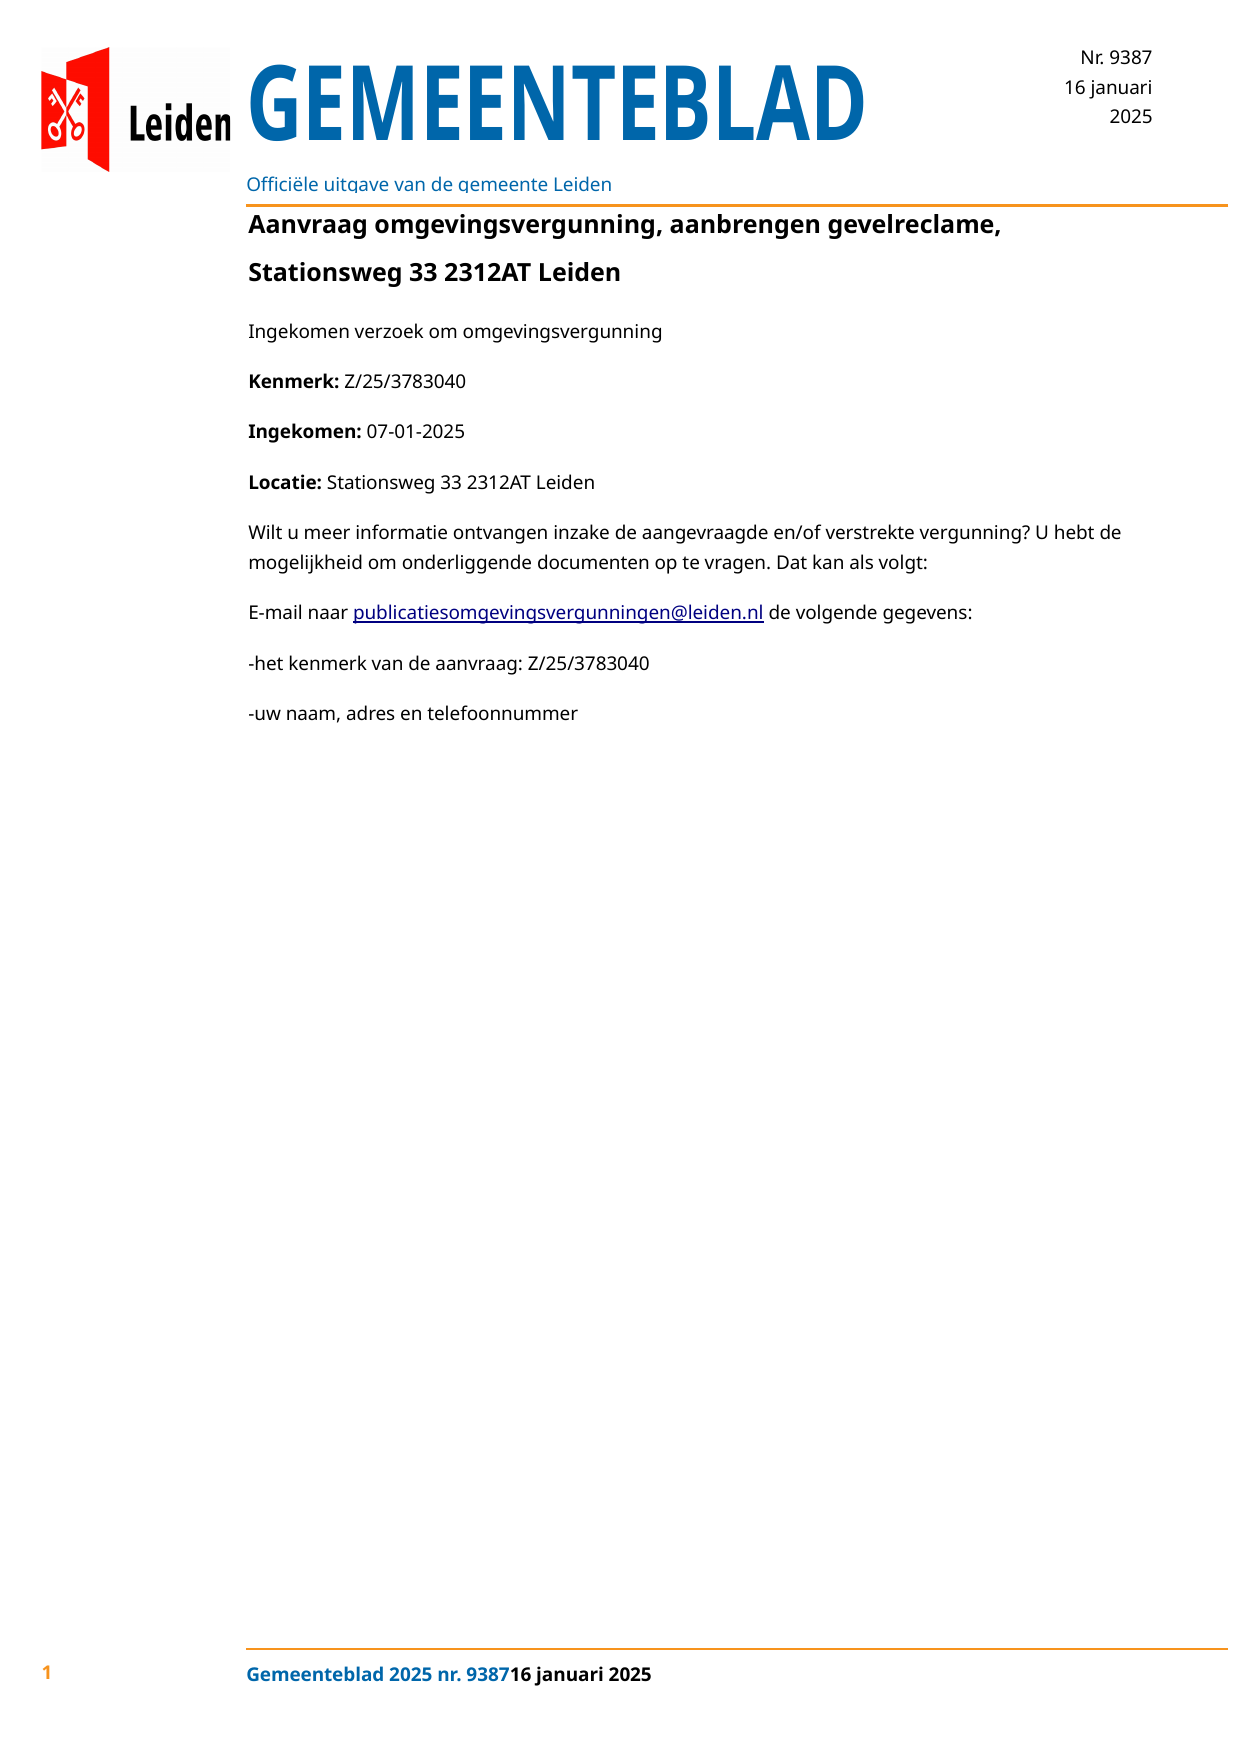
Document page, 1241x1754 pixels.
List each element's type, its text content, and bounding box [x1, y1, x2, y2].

text Aanvraag omgevingsvergunning, aanbrengen gevelreclame, Stationsweg 33 2312AT Leiden [248, 207, 1152, 288]
text Ingekomen: 07-01-2025 [248, 419, 1152, 444]
text Kenmerk: Z/25/3783040 [248, 368, 1152, 394]
text Wilt u meer informatie ontvangen inzake de aangevraagde en/of verstrekte vergunning? U hebt de mogelijkheid om onderliggende documenten op te vragen. Dat kan als volgt: [248, 519, 1152, 575]
text -uw naam, adres en telefoonnummer [248, 700, 1152, 726]
text E-mail naar publicatiesomgevingsvergunningen@leiden.nl de volgende gegevens: [248, 599, 1152, 625]
text Ingekomen verzoek om omgevingsvergunning [248, 318, 1152, 344]
text Locatie: Stationsweg 33 2312AT Leiden [248, 469, 1152, 495]
text -het kenmerk van de aanvraag: Z/25/3783040 [248, 650, 1152, 676]
picture [41, 47, 231, 172]
